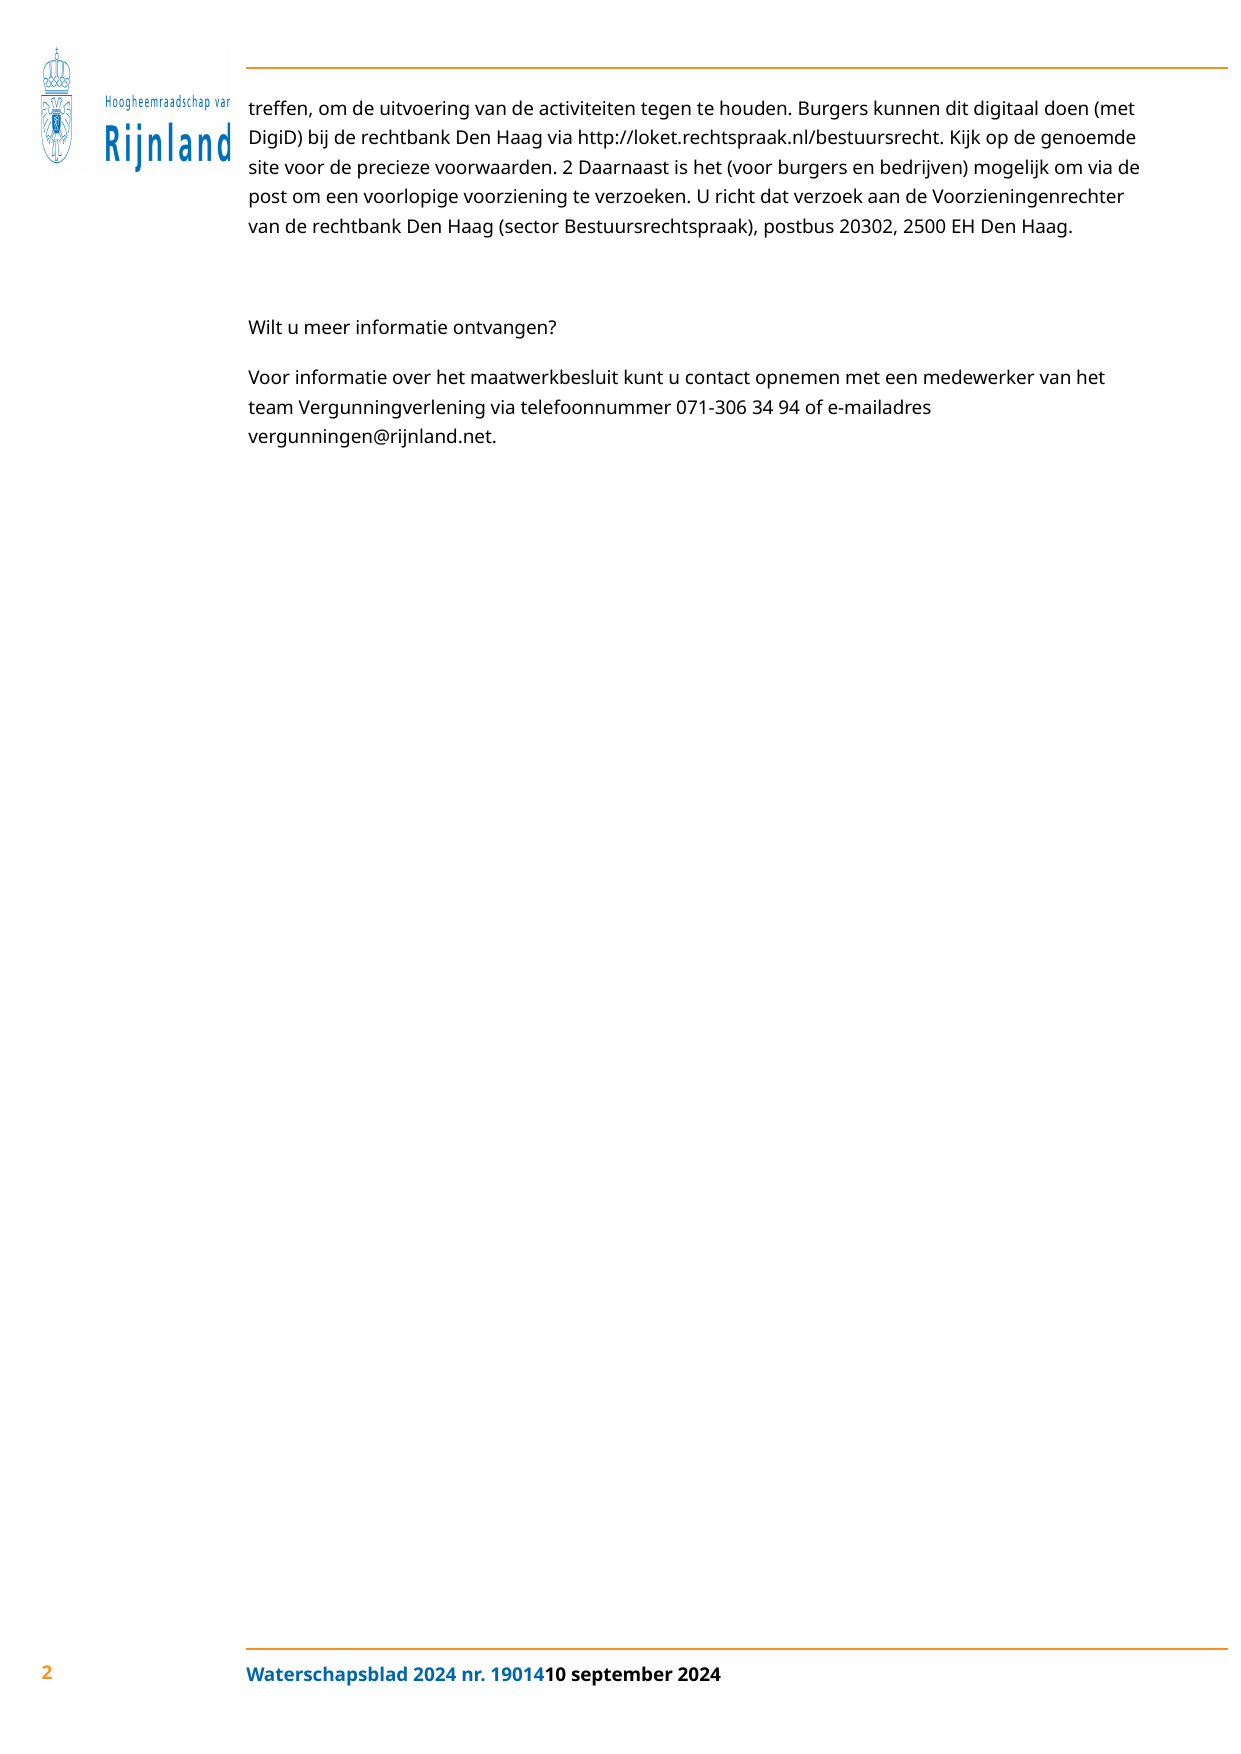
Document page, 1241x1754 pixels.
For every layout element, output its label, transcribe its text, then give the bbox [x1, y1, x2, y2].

picture [41, 47, 231, 172]
text Wilt u meer informatie ontvangen? [248, 314, 1152, 340]
text Voor informatie over het maatwerkbesluit kunt u contact opnemen met een medewerker van het team Vergunningverlening via telefoonnummer 071-306 34 94 of e-mailadres vergunningen@rijnland.net. [248, 364, 1152, 449]
text treffen, om de uitvoering van de activiteiten tegen te houden. Burgers kunnen dit digitaal doen (met DigiD) bij de rechtbank Den Haag via http://loket.rechtspraak.nl/bestuursrecht. Kijk op de genoemde site voor de precieze voorwaarden. 2 Daarnaast is het (voor burgers en bedrijven) mogelijk om via de post om een voorlopige voorziening te verzoeken. U richt dat verzoek aan de Voorzieningenrechter van de rechtbank Den Haag (sector Bestuursrechtspraak), postbus 20302, 2500 EH Den Haag. [248, 95, 1152, 239]
